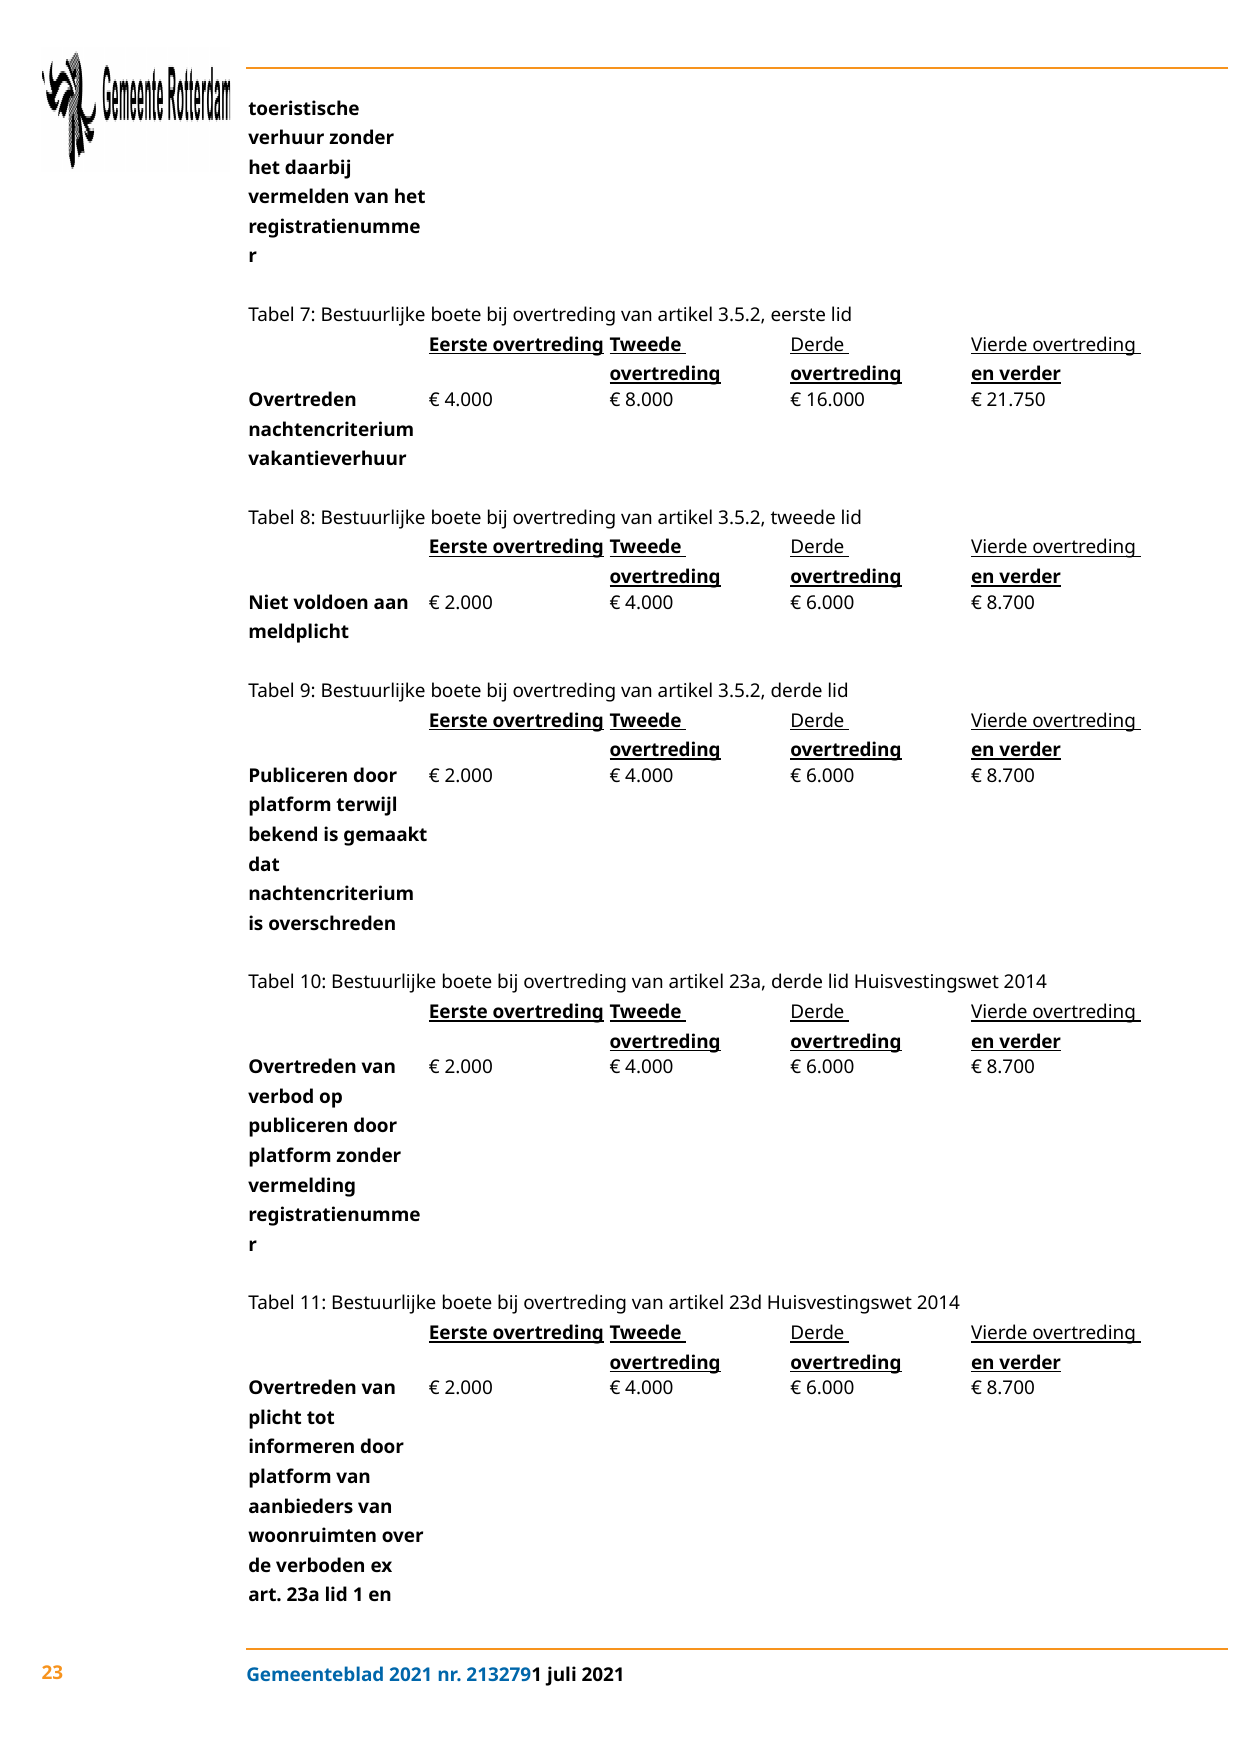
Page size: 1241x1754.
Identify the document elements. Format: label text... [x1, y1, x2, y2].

table_header [248, 331, 429, 386]
table_header Vierde overtreding en verder [971, 998, 1152, 1053]
table_cell [971, 95, 1152, 268]
table_cell € 4.000 [429, 386, 609, 471]
table_header Eerste overtreding [429, 331, 609, 386]
table_header Eerste overtreding [429, 534, 609, 589]
table_cell € 16.000 [790, 386, 971, 471]
table_cell € 4.000 [609, 1375, 790, 1607]
table_cell € 8.700 [971, 589, 1152, 644]
table_header [248, 707, 429, 762]
text Tabel 7: Bestuurlijke boete bij overtreding van artikel 3.5.2, eerste lid [248, 301, 1152, 327]
table_header Vierde overtreding en verder [971, 707, 1152, 762]
table_header Vierde overtreding en verder [971, 534, 1152, 589]
text Tabel 10: Bestuurlijke boete bij overtreding van artikel 23a, derde lid Huisvestingswet 2014 [248, 968, 1152, 994]
table_cell € 6.000 [790, 589, 971, 644]
table_cell € 6.000 [790, 1375, 971, 1607]
table_cell € 2.000 [429, 762, 609, 936]
table_cell Overtreden nachtencriterium vakantieverhuur [248, 386, 429, 471]
table_cell € 4.000 [609, 762, 790, 936]
table_header Vierde overtreding en verder [971, 331, 1152, 386]
table_header Tweede overtreding [609, 331, 790, 386]
table_header Derde overtreding [790, 998, 971, 1053]
table_header Derde overtreding [790, 534, 971, 589]
table_cell Publiceren door platform terwijl bekend is gemaakt dat nachtencriterium is overschreden [248, 762, 429, 936]
table_header Eerste overtreding [429, 1319, 609, 1374]
table_header [248, 534, 429, 589]
table_cell [790, 95, 971, 268]
table_cell € 6.000 [790, 762, 971, 936]
table_cell € 8.700 [971, 1375, 1152, 1607]
table_header Derde overtreding [790, 707, 971, 762]
table_cell [429, 95, 609, 268]
table_header Eerste overtreding [429, 707, 609, 762]
text Tabel 11: Bestuurlijke boete bij overtreding van artikel 23d Huisvestingswet 2014 [248, 1289, 1152, 1315]
table_cell Niet voldoen aan meldplicht [248, 589, 429, 644]
table_cell € 2.000 [429, 1054, 609, 1257]
table_cell Overtreden van verbod op publiceren door platform zonder vermelding registratienummer [248, 1054, 429, 1257]
table_header Tweede overtreding [609, 1319, 790, 1374]
table_cell Overtreden van plicht tot informeren door platform van aanbieders van woonruimten over de verboden ex art. 23a lid 1 en [248, 1375, 429, 1607]
table_cell € 8.000 [609, 386, 790, 471]
table_cell € 2.000 [429, 1375, 609, 1607]
table_header Eerste overtreding [429, 998, 609, 1053]
table_cell [609, 95, 790, 268]
table_cell € 8.700 [971, 762, 1152, 936]
table_header [248, 1319, 429, 1374]
table_cell € 8.700 [971, 1054, 1152, 1257]
table_header Tweede overtreding [609, 998, 790, 1053]
table_header Tweede overtreding [609, 707, 790, 762]
table_header Derde overtreding [790, 1319, 971, 1374]
table_cell € 2.000 [429, 589, 609, 644]
text Tabel 8: Bestuurlijke boete bij overtreding van artikel 3.5.2, tweede lid [248, 504, 1152, 530]
text Tabel 9: Bestuurlijke boete bij overtreding van artikel 3.5.2, derde lid [248, 677, 1152, 703]
table_cell € 4.000 [609, 1054, 790, 1257]
picture [41, 47, 231, 172]
table_cell € 4.000 [609, 589, 790, 644]
table_header [248, 998, 429, 1053]
table_cell € 6.000 [790, 1054, 971, 1257]
table_cell € 21.750 [971, 386, 1152, 471]
table_header Vierde overtreding en verder [971, 1319, 1152, 1374]
table_cell toeristische verhuur zonder het daarbij vermelden van het registratienummer [248, 95, 429, 268]
table_header Derde overtreding [790, 331, 971, 386]
table_header Tweede overtreding [609, 534, 790, 589]
